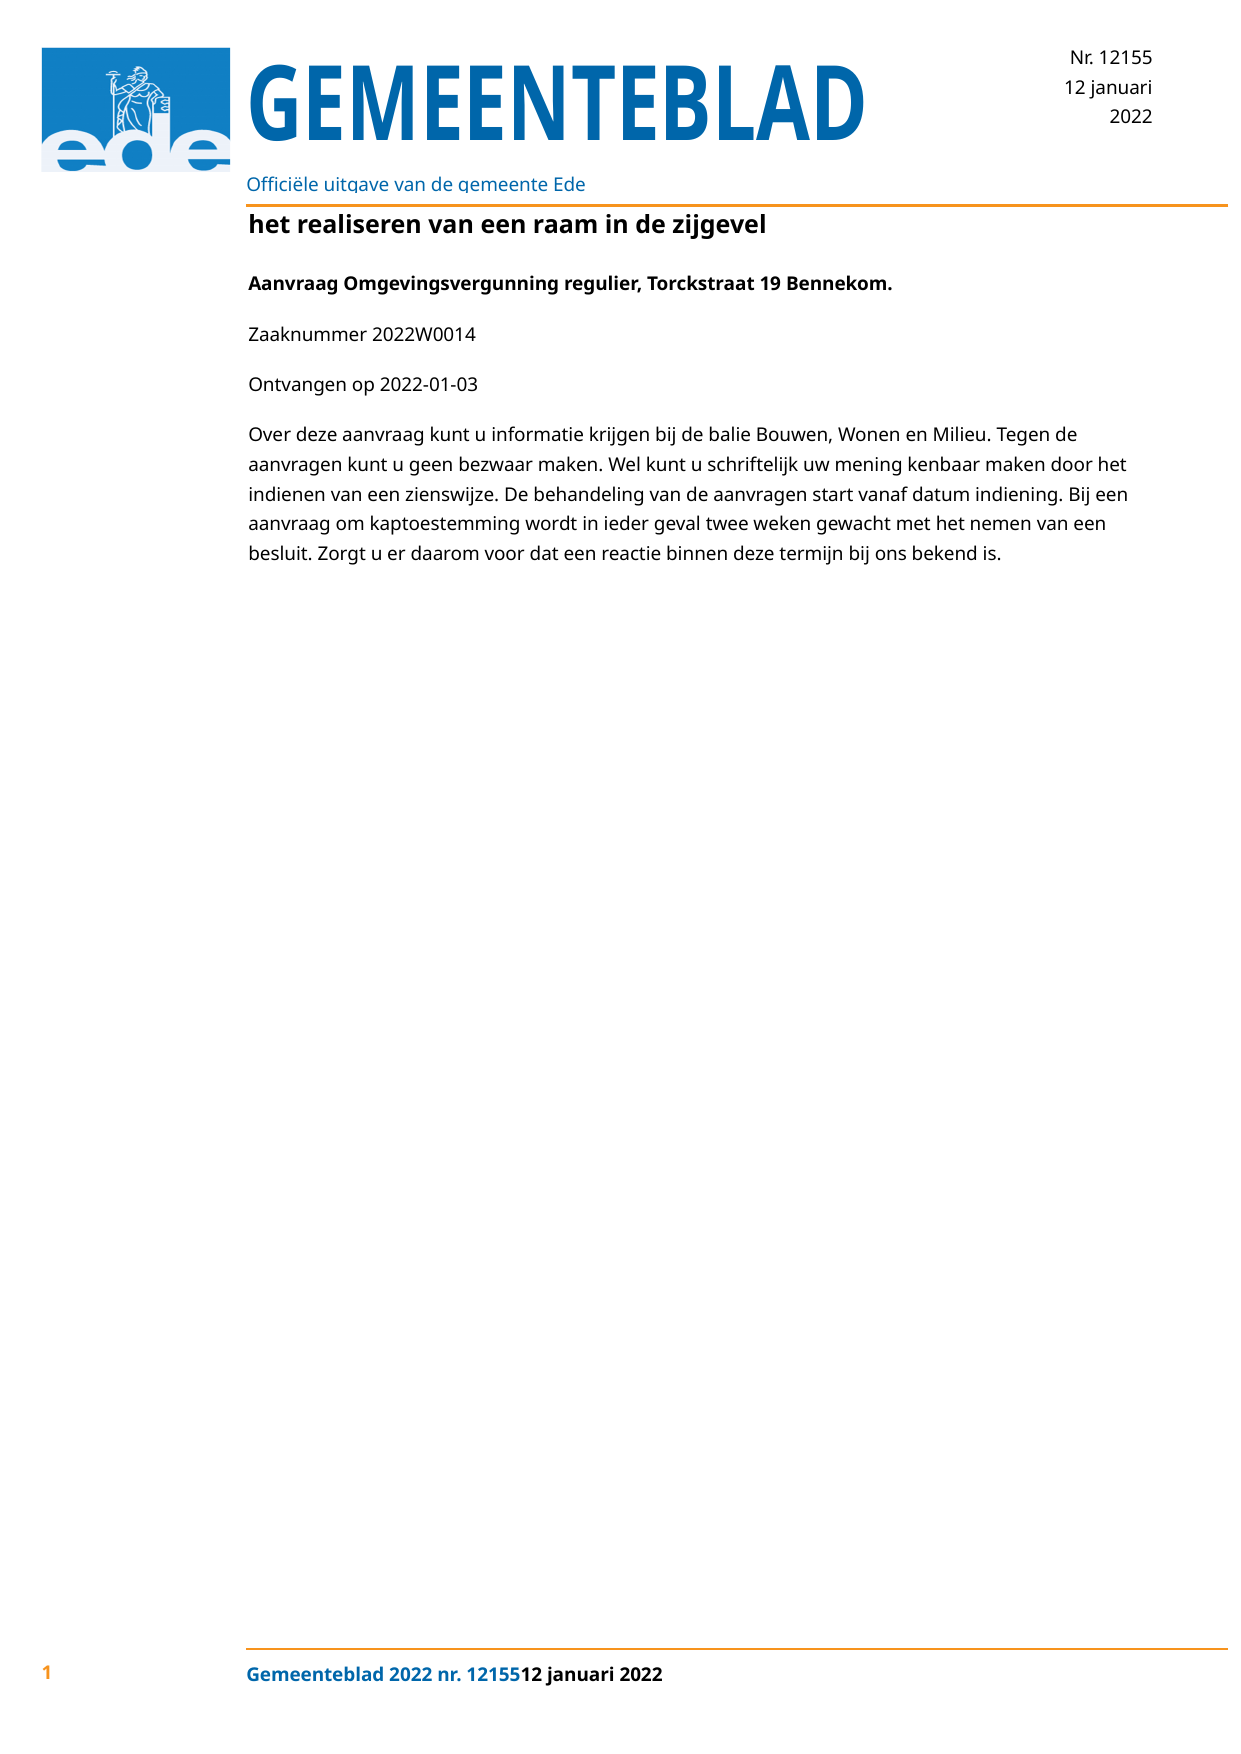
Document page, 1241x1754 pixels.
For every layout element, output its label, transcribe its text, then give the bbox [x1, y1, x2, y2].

text Aanvraag Omgevingsvergunning regulier, Torckstraat 19 Bennekom. [248, 270, 1152, 296]
text Ontvangen op 2022-01-03 [248, 371, 1152, 397]
text het realiseren van een raam in de zijgevel [248, 207, 1152, 241]
picture [41, 47, 231, 172]
text Over deze aanvraag kunt u informatie krijgen bij de balie Bouwen, Wonen en Milieu. Tegen de aanvragen kunt u geen bezwaar maken. Wel kunt u schriftelijk uw mening kenbaar maken door het indienen van een zienswijze. De behandeling van de aanvragen start vanaf datum indiening. Bij een aanvraag om kaptoestemming wordt in ieder geval twee weken gewacht met het nemen van een besluit. Zorgt u er daarom voor dat een reactie binnen deze termijn bij ons bekend is. [248, 422, 1152, 566]
text Zaaknummer 2022W0014 [248, 321, 1152, 346]
